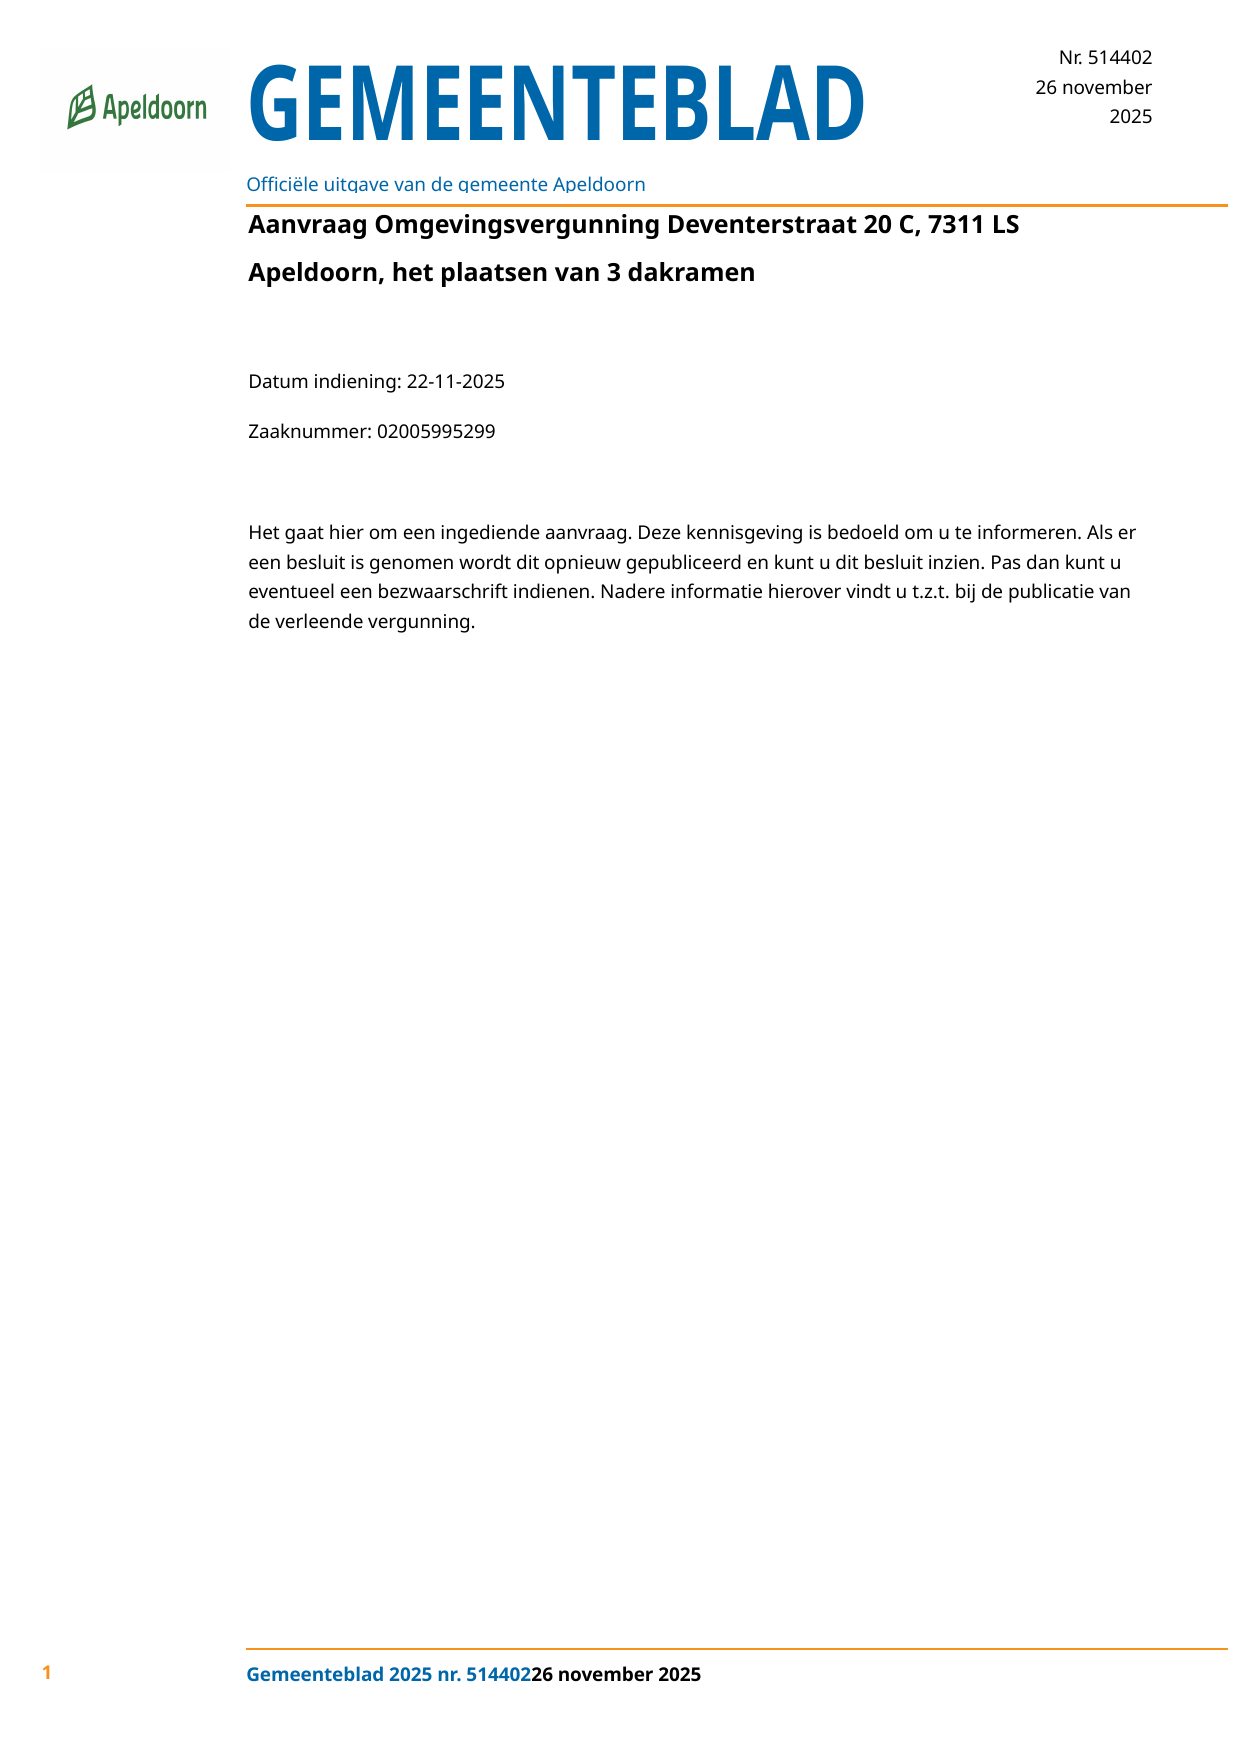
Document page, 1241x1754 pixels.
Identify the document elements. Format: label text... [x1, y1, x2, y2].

text Zaaknummer: 02005995299 [248, 419, 1152, 444]
text Datum indiening: 22-11-2025 [248, 368, 1152, 394]
text Het gaat hier om een ingediende aanvraag. Deze kennisgeving is bedoeld om u te informeren. Als er een besluit is genomen wordt dit opnieuw gepubliceerd en kunt u dit besluit inzien. Pas dan kunt u eventueel een bezwaarschrift indienen. Nadere informatie hierover vindt u t.z.t. bij de publicatie van de verleende vergunning. [248, 519, 1152, 634]
text Aanvraag Omgevingsvergunning Deventerstraat 20 C, 7311 LS Apeldoorn, het plaatsen van 3 dakramen [248, 207, 1152, 288]
picture [41, 47, 231, 172]
